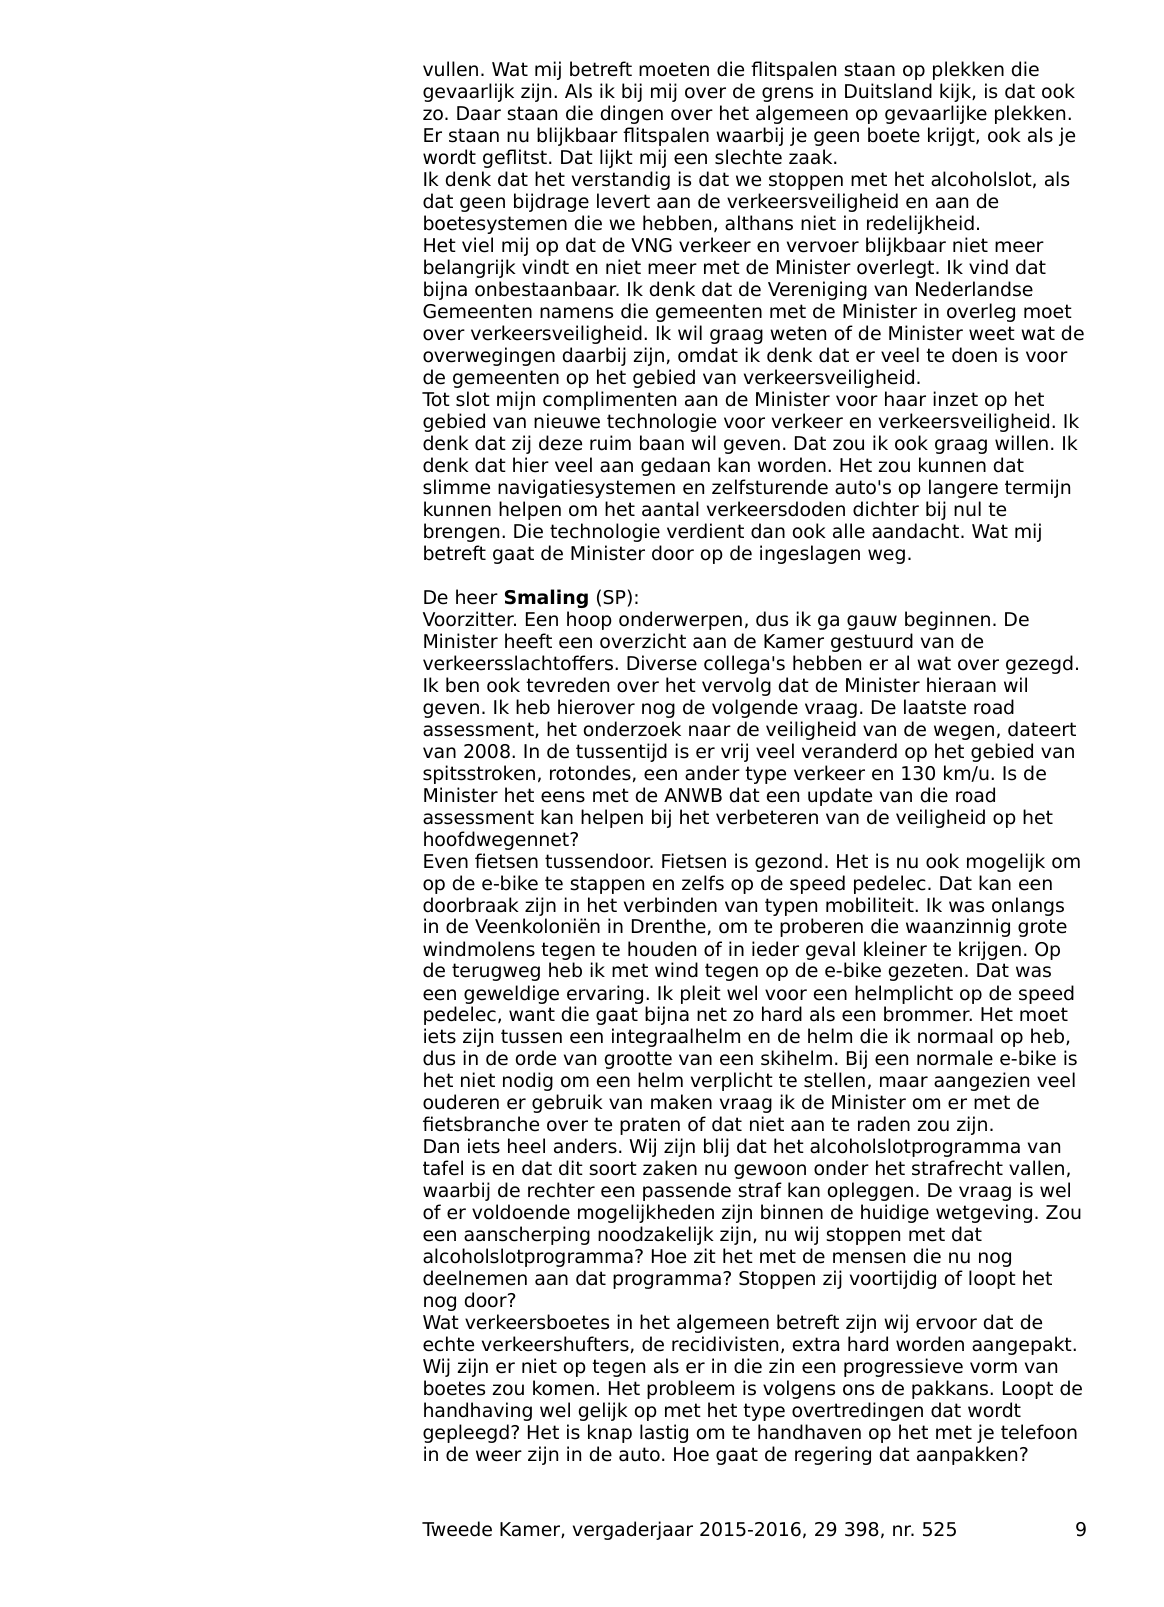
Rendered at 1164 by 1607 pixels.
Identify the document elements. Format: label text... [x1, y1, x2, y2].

text Dan iets heel anders. Wij zijn blij dat het alcoholslotprogramma van tafel is en dat dit soort zaken nu gewoon onder het strafrecht vallen, waarbij de rechter een passende straf kan opleggen. De vraag is wel of er voldoende mogelijkheden zijn binnen de huidige wetgeving. Zou een aanscherping noodzakelijk zijn, nu wij stoppen met dat alcoholslotprogramma? Hoe zit het met de mensen die nu nog deelnemen aan dat programma? Stoppen zij voortijdig of loopt het nog door? [422, 1136, 1087, 1312]
text Ik denk dat het verstandig is dat we stoppen met het alcoholslot, als dat geen bijdrage levert aan de verkeersveiligheid en aan de boetesystemen die we hebben, althans niet in redelijkheid. [422, 169, 1087, 235]
text Tot slot mijn complimenten aan de Minister voor haar inzet op het gebied van nieuwe technologie voor verkeer en verkeersveiligheid. Ik denk dat zij deze ruim baan wil geven. Dat zou ik ook graag willen. Ik denk dat hier veel aan gedaan kan worden. Het zou kunnen dat slimme navigatiesystemen en zelfsturende auto's op langere termijn kunnen helpen om het aantal verkeersdoden dichter bij nul te brengen. Die technologie verdient dan ook alle aandacht. Wat mij betreft gaat de Minister door op de ingeslagen weg. [422, 389, 1087, 564]
text Wat verkeersboetes in het algemeen betreft zijn wij ervoor dat de echte verkeershufters, de recidivisten, extra hard worden aangepakt. Wij zijn er niet op tegen als er in die zin een progressieve vorm van boetes zou komen. Het probleem is volgens ons de pakkans. Loopt de handhaving wel gelijk op met het type overtredingen dat wordt gepleegd? Het is knap lastig om te handhaven op het met je telefoon in de weer zijn in de auto. Hoe gaat de regering dat aanpakken? [422, 1312, 1087, 1466]
text Voorzitter. Een hoop onderwerpen, dus ik ga gauw beginnen. De Minister heeft een overzicht aan de Kamer gestuurd van de verkeersslachtoffers. Diverse collega's hebben er al wat over gezegd. Ik ben ook tevreden over het vervolg dat de Minister hieraan wil geven. Ik heb hierover nog de volgende vraag. De laatste road assessment, het onderzoek naar de veiligheid van de wegen, dateert van 2008. In de tussentijd is er vrij veel veranderd op het gebied van spitsstroken, rotondes, een ander type verkeer en 130 km/u. Is de Minister het eens met de ANWB dat een update van die road assessment kan helpen bij het verbeteren van de veiligheid op het hoofdwegennet? [422, 609, 1087, 851]
text Even fietsen tussendoor. Fietsen is gezond. Het is nu ook mogelijk om op de e-bike te stappen en zelfs op de speed pedelec. Dat kan een doorbraak zijn in het verbinden van typen mobiliteit. Ik was onlangs in de Veenkoloniën in Drenthe, om te proberen die waanzinnig grote windmolens tegen te houden of in ieder geval kleiner te krijgen. Op de terugweg heb ik met wind tegen op de e-bike gezeten. Dat was een geweldige ervaring. Ik pleit wel voor een helmplicht op de speed pedelec, want die gaat bijna net zo hard als een brommer. Het moet iets zijn tussen een integraalhelm en de helm die ik normaal op heb, dus in de orde van grootte van een skihelm. Bij een normale e-bike is het niet nodig om een helm verplicht te stellen, maar aangezien veel ouderen er gebruik van maken vraag ik de Minister om er met de fietsbranche over te praten of dat niet aan te raden zou zijn. [422, 851, 1087, 1136]
text Het viel mij op dat de VNG verkeer en vervoer blijkbaar niet meer belangrijk vindt en niet meer met de Minister overlegt. Ik vind dat bijna onbestaanbaar. Ik denk dat de Vereniging van Nederlandse Gemeenten namens die gemeenten met de Minister in overleg moet over verkeersveiligheid. Ik wil graag weten of de Minister weet wat de overwegingen daarbij zijn, omdat ik denk dat er veel te doen is voor de gemeenten op het gebied van verkeersveiligheid. [422, 235, 1087, 389]
text vullen. Wat mij betreft moeten die flitspalen staan op plekken die gevaarlijk zijn. Als ik bij mij over de grens in Duitsland kijk, is dat ook zo. Daar staan die dingen over het algemeen op gevaarlijke plekken. Er staan nu blijkbaar flitspalen waarbij je geen boete krijgt, ook als je wordt geflitst. Dat lijkt mij een slechte zaak. [422, 59, 1087, 169]
text De heer Smaling (SP): [422, 587, 1087, 609]
